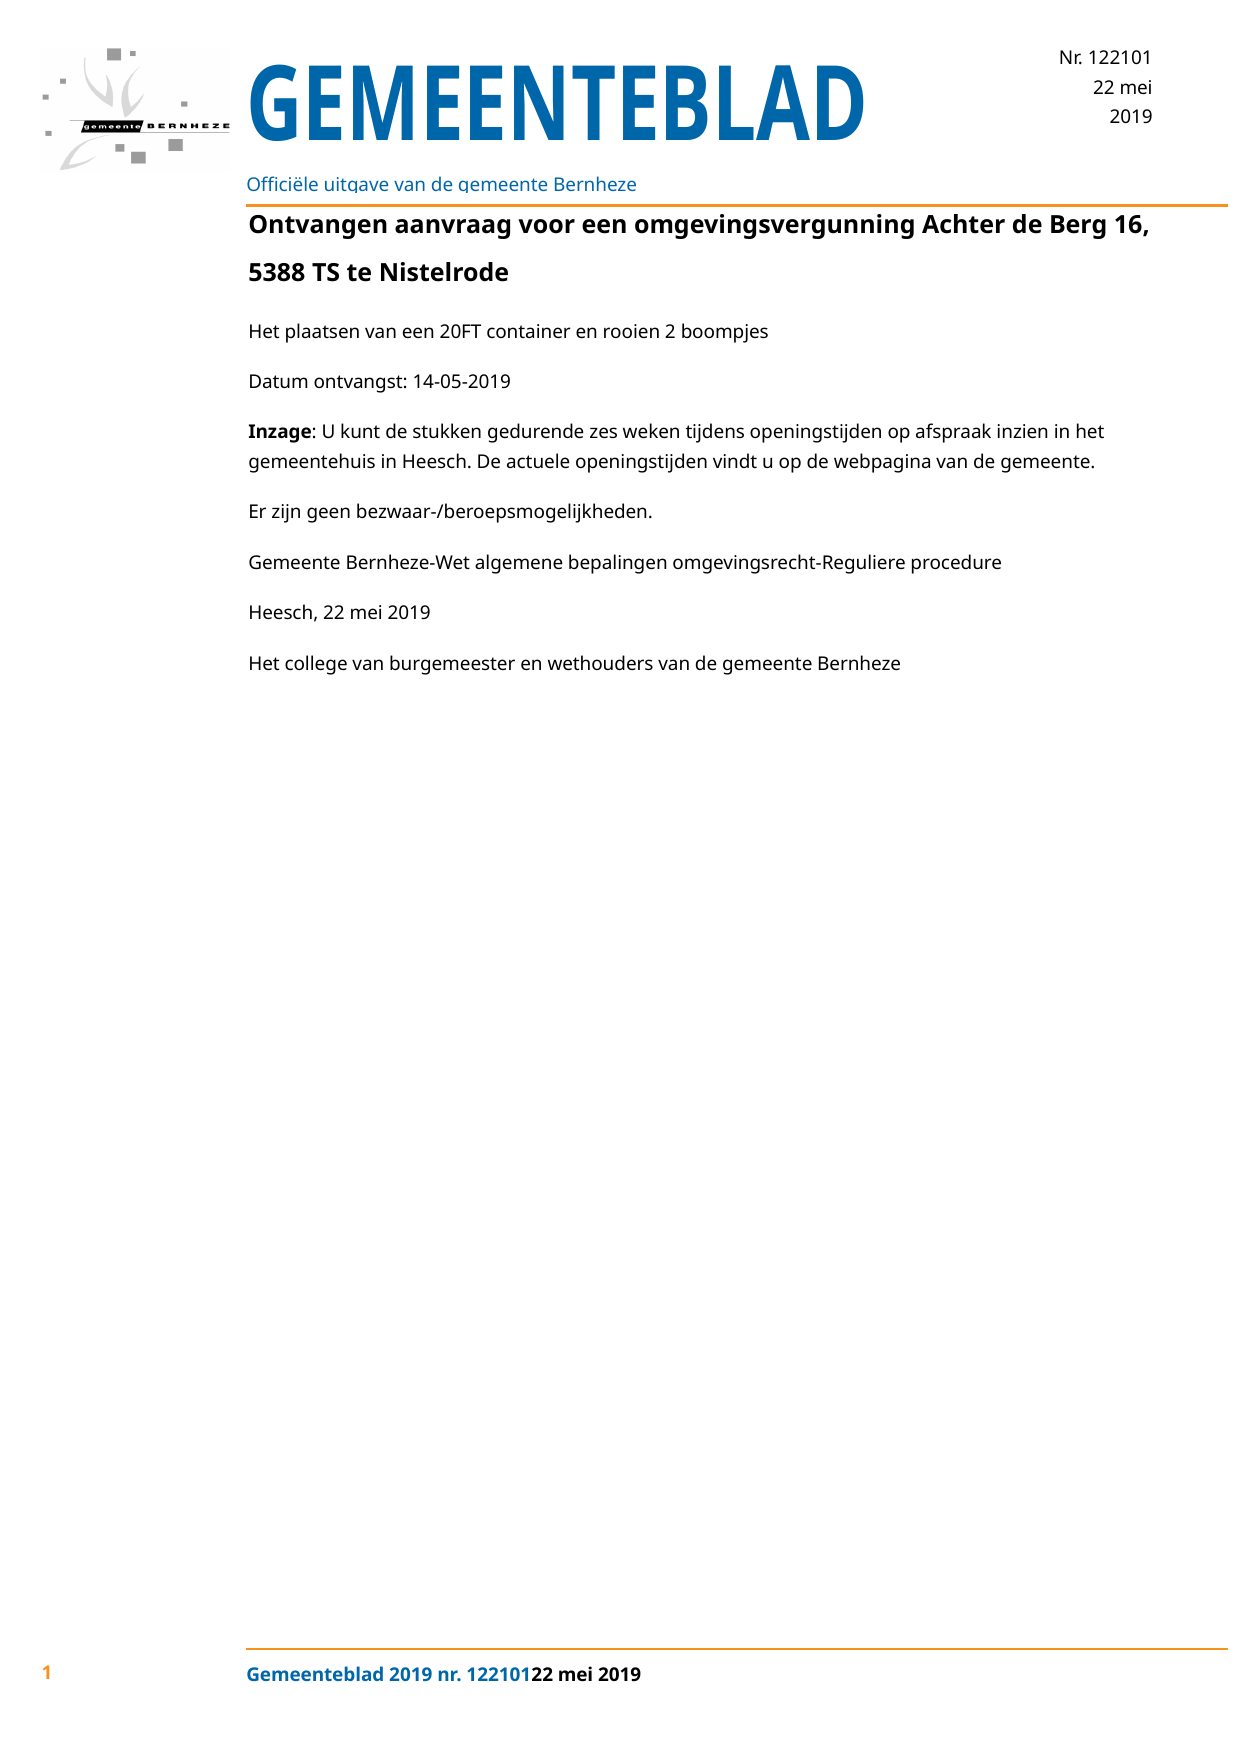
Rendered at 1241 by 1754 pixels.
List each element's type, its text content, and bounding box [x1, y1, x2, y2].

text Ontvangen aanvraag voor een omgevingsvergunning Achter de Berg 16, 5388 TS te Nistelrode [248, 207, 1152, 288]
picture [41, 47, 231, 172]
text Datum ontvangst: 14-05-2019 [248, 368, 1152, 394]
text Heesch, 22 mei 2019 [248, 599, 1152, 625]
text Het college van burgemeester en wethouders van de gemeente Bernheze [248, 650, 1152, 676]
text Gemeente Bernheze-Wet algemene bepalingen omgevingsrecht-Reguliere procedure [248, 549, 1152, 575]
text Er zijn geen bezwaar-/beroepsmogelijkheden. [248, 499, 1152, 524]
text Het plaatsen van een 20FT container en rooien 2 boompjes [248, 318, 1152, 344]
text Inzage: U kunt de stukken gedurende zes weken tijdens openingstijden op afspraak inzien in het gemeentehuis in Heesch. De actuele openingstijden vindt u op de webpagina van de gemeente. [248, 419, 1152, 474]
